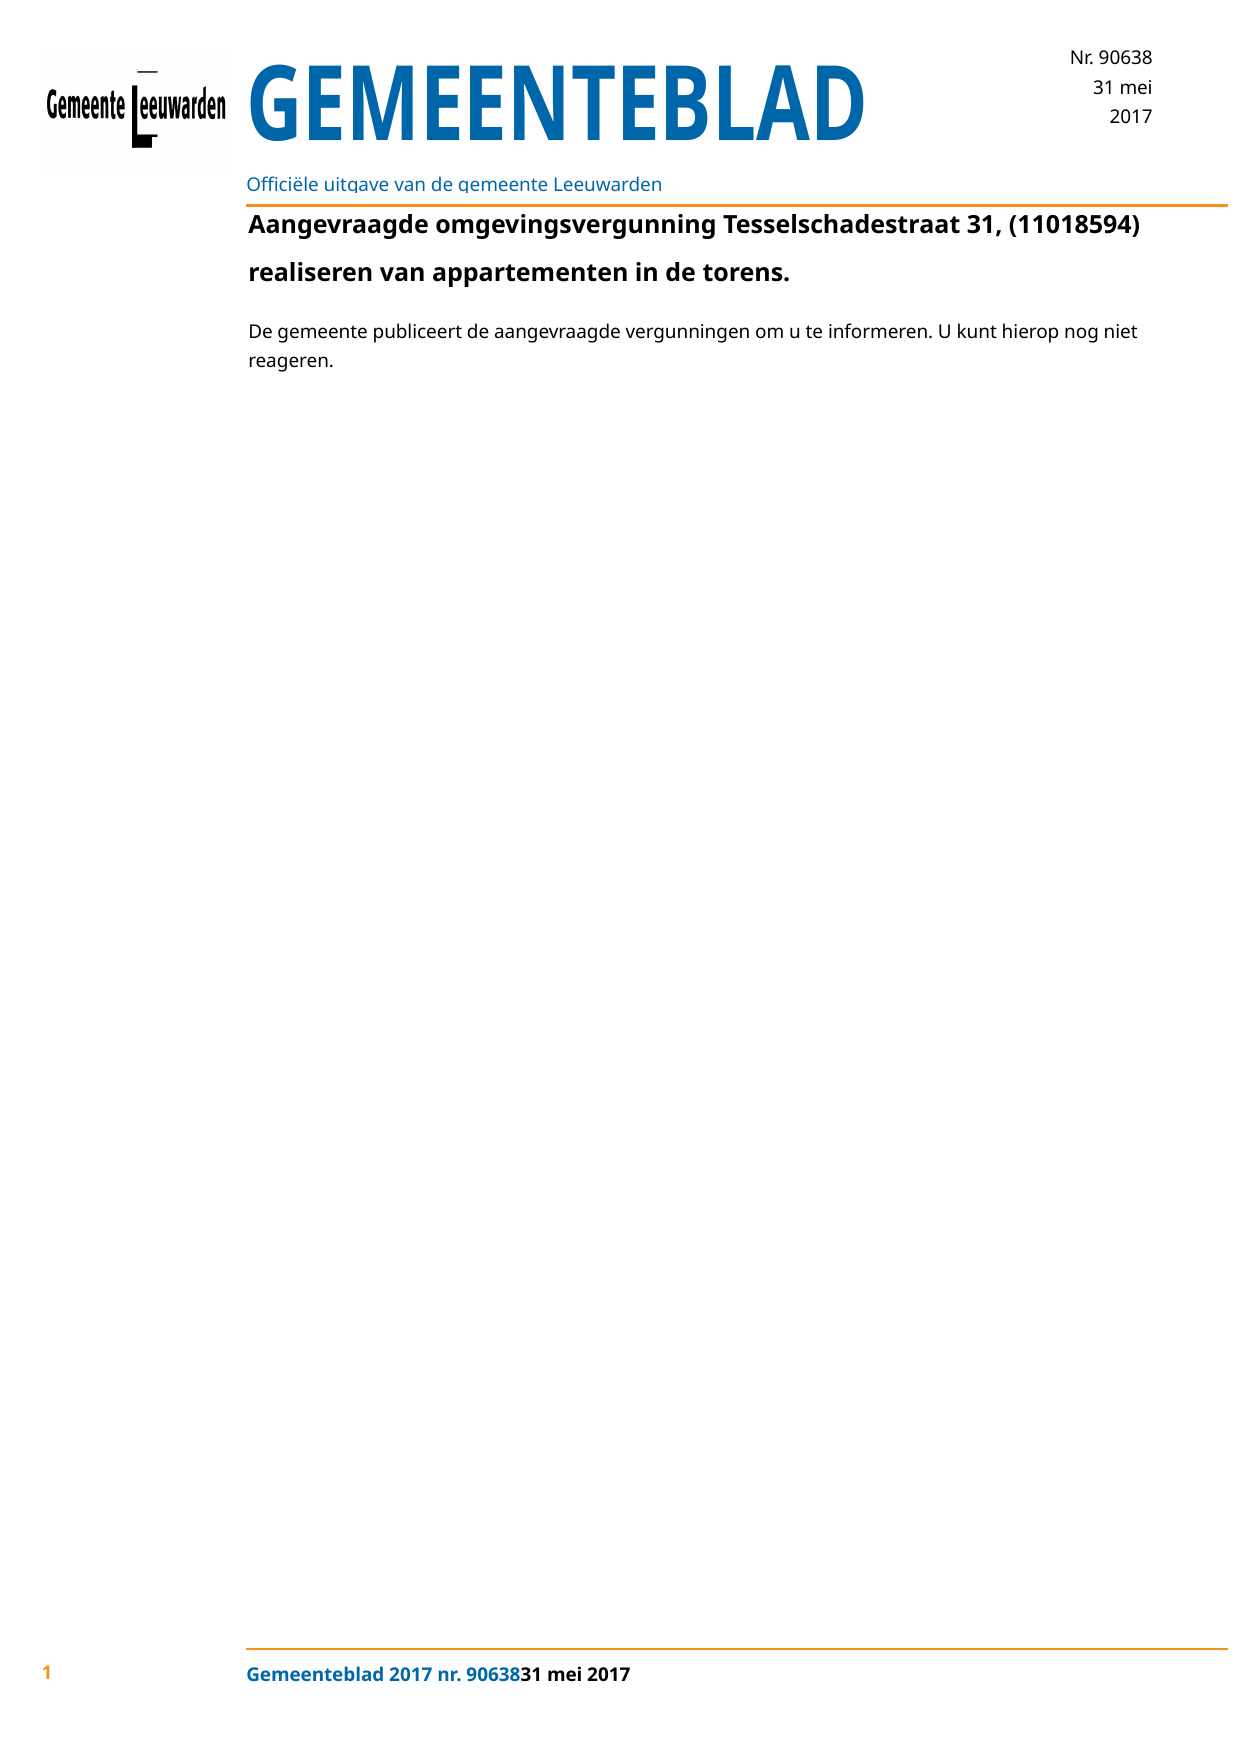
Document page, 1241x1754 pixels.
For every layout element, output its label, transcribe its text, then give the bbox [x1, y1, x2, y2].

text De gemeente publiceert de aangevraagde vergunningen om u te informeren. U kunt hierop nog niet reageren. [248, 318, 1152, 373]
picture [41, 47, 231, 172]
text Aangevraagde omgevingsvergunning Tesselschadestraat 31, (11018594) realiseren van appartementen in de torens. [248, 207, 1152, 288]
